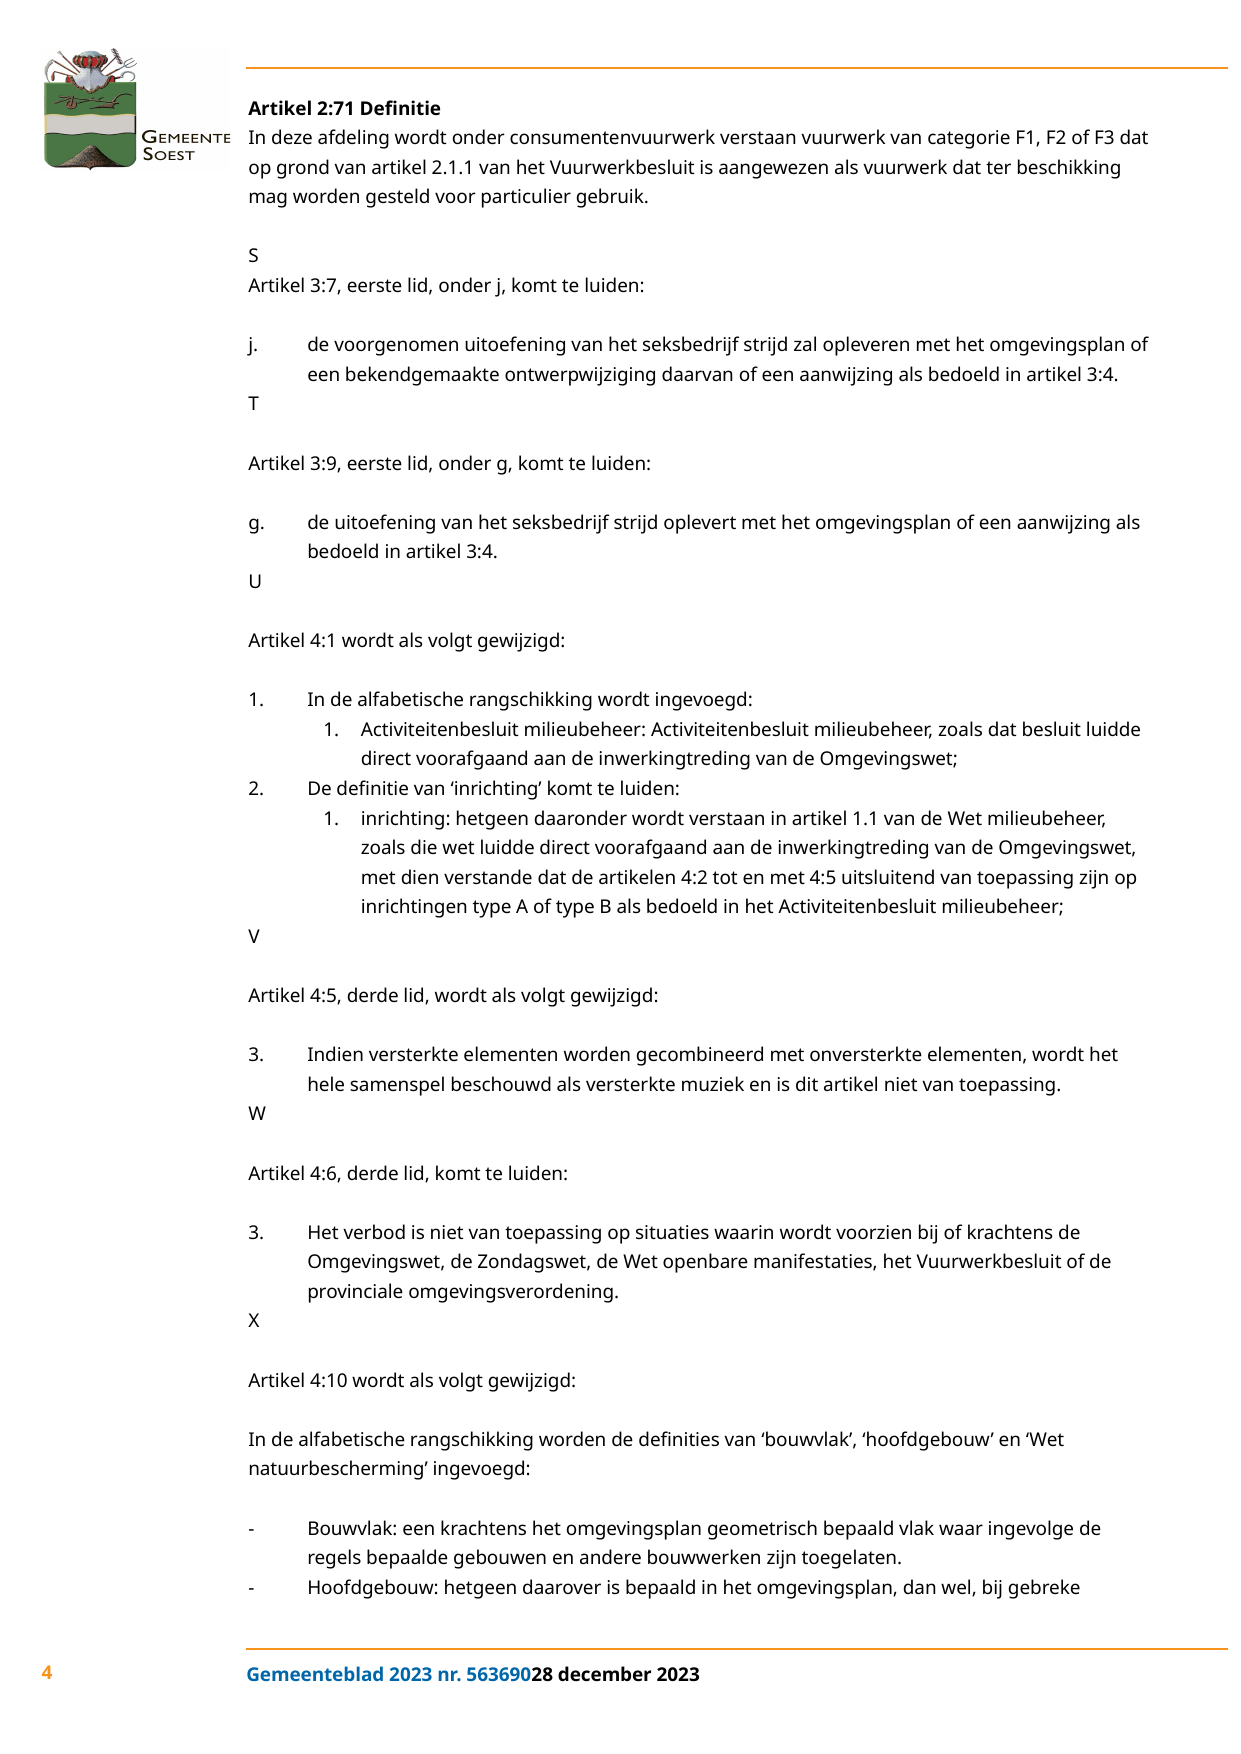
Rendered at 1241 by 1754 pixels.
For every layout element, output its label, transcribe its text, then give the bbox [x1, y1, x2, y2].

text X [248, 1308, 1152, 1333]
list Het verbod is niet van toepassing op situaties waarin wordt voorzien bij of krachtens de Omgevingswet, de Zondagswet, de Wet openbare manifestaties, het Vuurwerkbesluit of de provinciale omgevingsverordening. [248, 1219, 1152, 1304]
text Artikel 4:10 wordt als volgt gewijzigd: [248, 1367, 1152, 1393]
text Artikel 4:5, derde lid, wordt als volgt gewijzigd: [248, 982, 1152, 1008]
list In de alfabetische rangschikking wordt ingevoegd: [248, 686, 1152, 712]
text Artikel 3:9, eerste lid, onder g, komt te luiden: [248, 450, 1152, 476]
text U [248, 568, 1152, 594]
list De definitie van ‘inrichting’ komt te luiden: [248, 775, 1152, 801]
picture [41, 47, 231, 172]
list inrichting: hetgeen daaronder wordt verstaan in artikel 1.1 van de Wet milieubeheer, zoals die wet luidde direct voorafgaand aan de inwerkingtreding van de Omgevingswet, met dien verstande dat de artikelen 4:2 tot en met 4:5 uitsluitend van toepassing zijn op inrichtingen type A of type B als bedoeld in het Activiteitenbesluit milieubeheer; [323, 805, 1152, 919]
text Artikel 2:71 Definitie [248, 95, 1152, 121]
text V [248, 923, 1152, 949]
text T [248, 391, 1152, 416]
text In deze afdeling wordt onder consumentenvuurwerk verstaan vuurwerk van categorie F1, F2 of F3 dat op grond van artikel 2.1.1 van het Vuurwerkbesluit is aangewezen als vuurwerk dat ter beschikking mag worden gesteld voor particulier gebruik. [248, 124, 1152, 209]
text Artikel 4:6, derde lid, komt te luiden: [248, 1160, 1152, 1186]
text In de alfabetische rangschikking worden de definities van ‘bouwvlak’, ‘hoofdgebouw’ en ‘Wet natuurbescherming’ ingevoegd: [248, 1426, 1152, 1481]
list Activiteitenbesluit milieubeheer: Activiteitenbesluit milieubeheer, zoals dat besluit luidde direct voorafgaand aan de inwerkingtreding van de Omgevingswet; [323, 716, 1152, 771]
list de voorgenomen uitoefening van het seksbedrijf strijd zal opleveren met het omgevingsplan of een bekendgemaakte ontwerpwijziging daarvan of een aanwijzing als bedoeld in artikel 3:4. [248, 331, 1152, 387]
text W [248, 1101, 1152, 1126]
list de uitoefening van het seksbedrijf strijd oplevert met het omgevingsplan of een aanwijzing als bedoeld in artikel 3:4. [248, 509, 1152, 564]
list Bouwvlak: een krachtens het omgevingsplan geometrisch bepaald vlak waar ingevolge de regels bepaalde gebouwen en andere bouwwerken zijn toegelaten. [248, 1515, 1152, 1570]
text S [248, 243, 1152, 268]
list Hoofdgebouw: hetgeen daarover is bepaald in het omgevingsplan, dan wel, bij gebreke [248, 1574, 1152, 1600]
list Indien versterkte elementen worden gecombineerd met onversterkte elementen, wordt het hele samenspel beschouwd als versterkte muziek en is dit artikel niet van toepassing. [248, 1041, 1152, 1097]
text Artikel 3:7, eerste lid, onder j, komt te luiden: [248, 272, 1152, 298]
text Artikel 4:1 wordt als volgt gewijzigd: [248, 627, 1152, 653]
